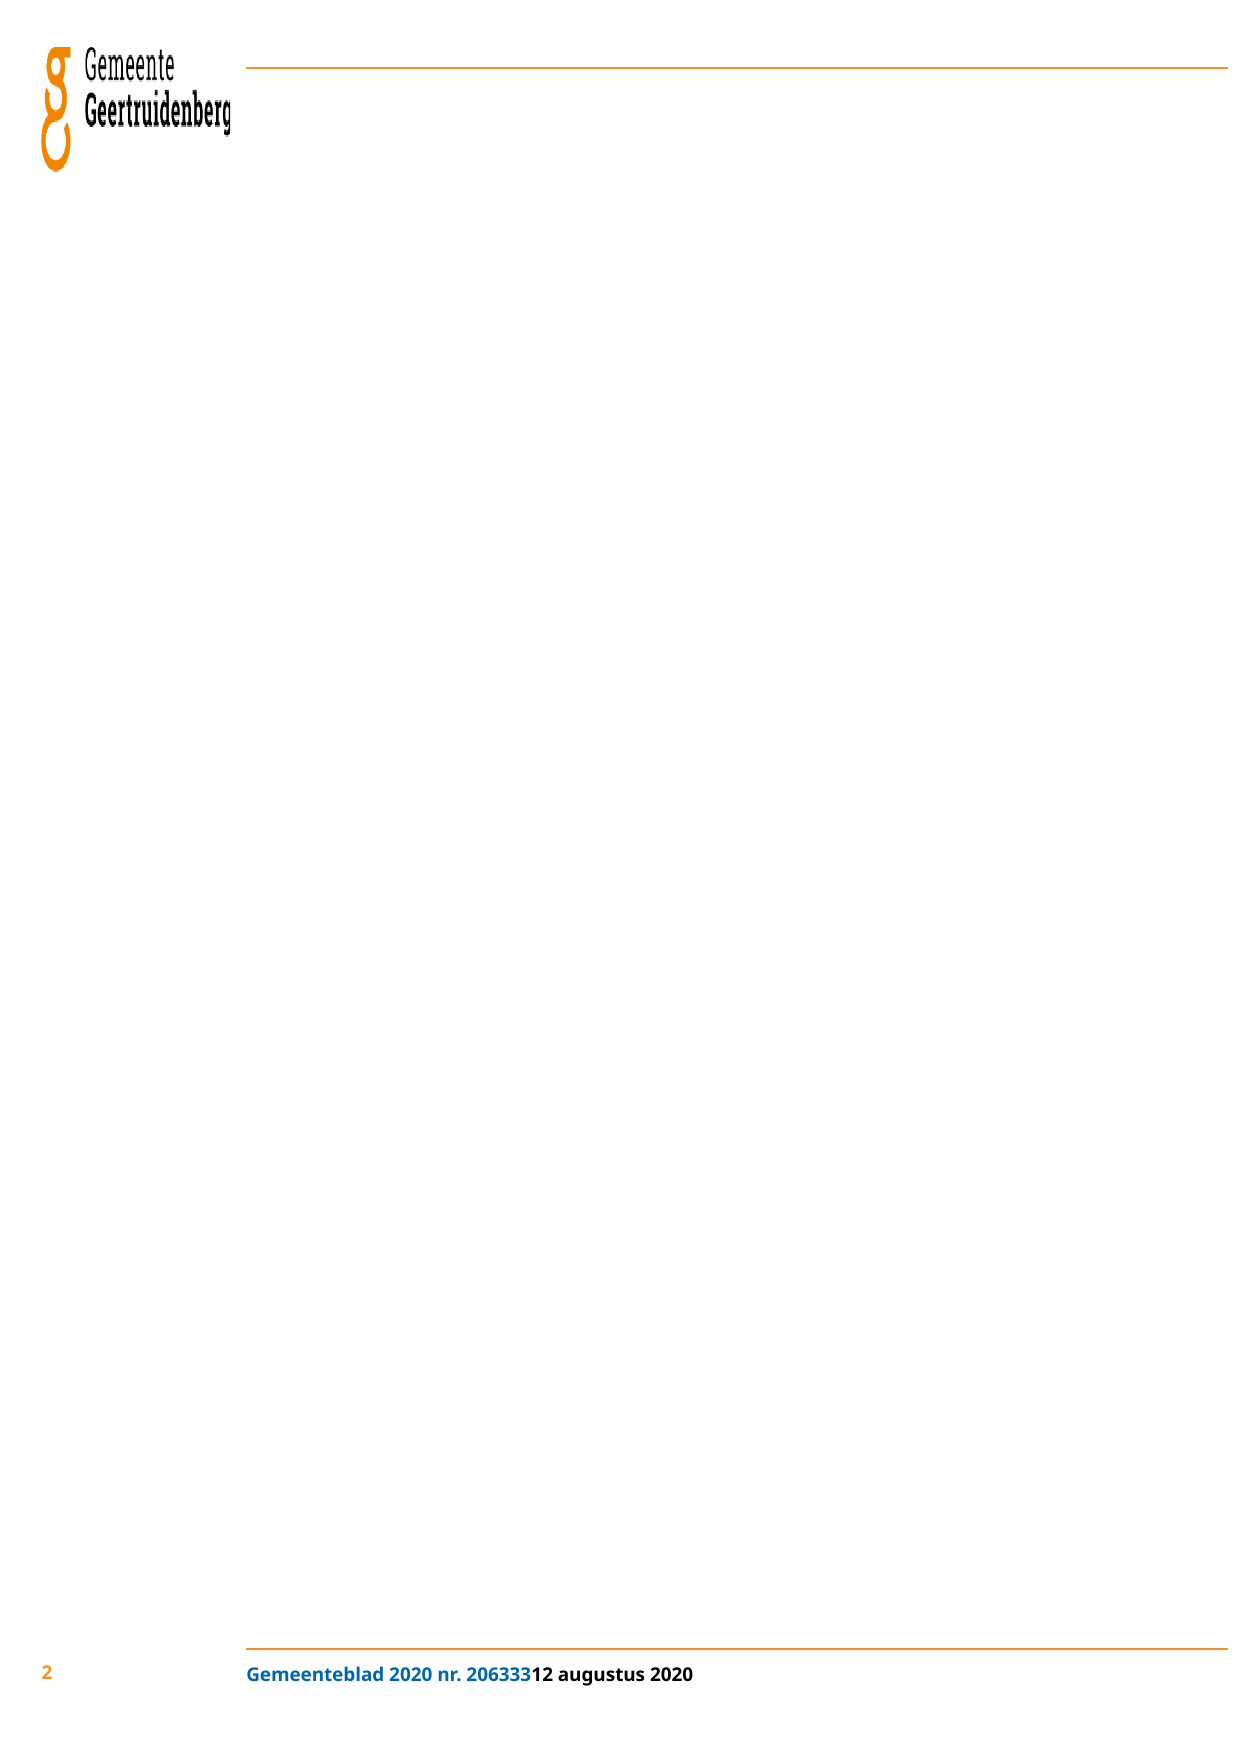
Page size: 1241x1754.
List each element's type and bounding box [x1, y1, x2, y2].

picture [41, 47, 231, 172]
